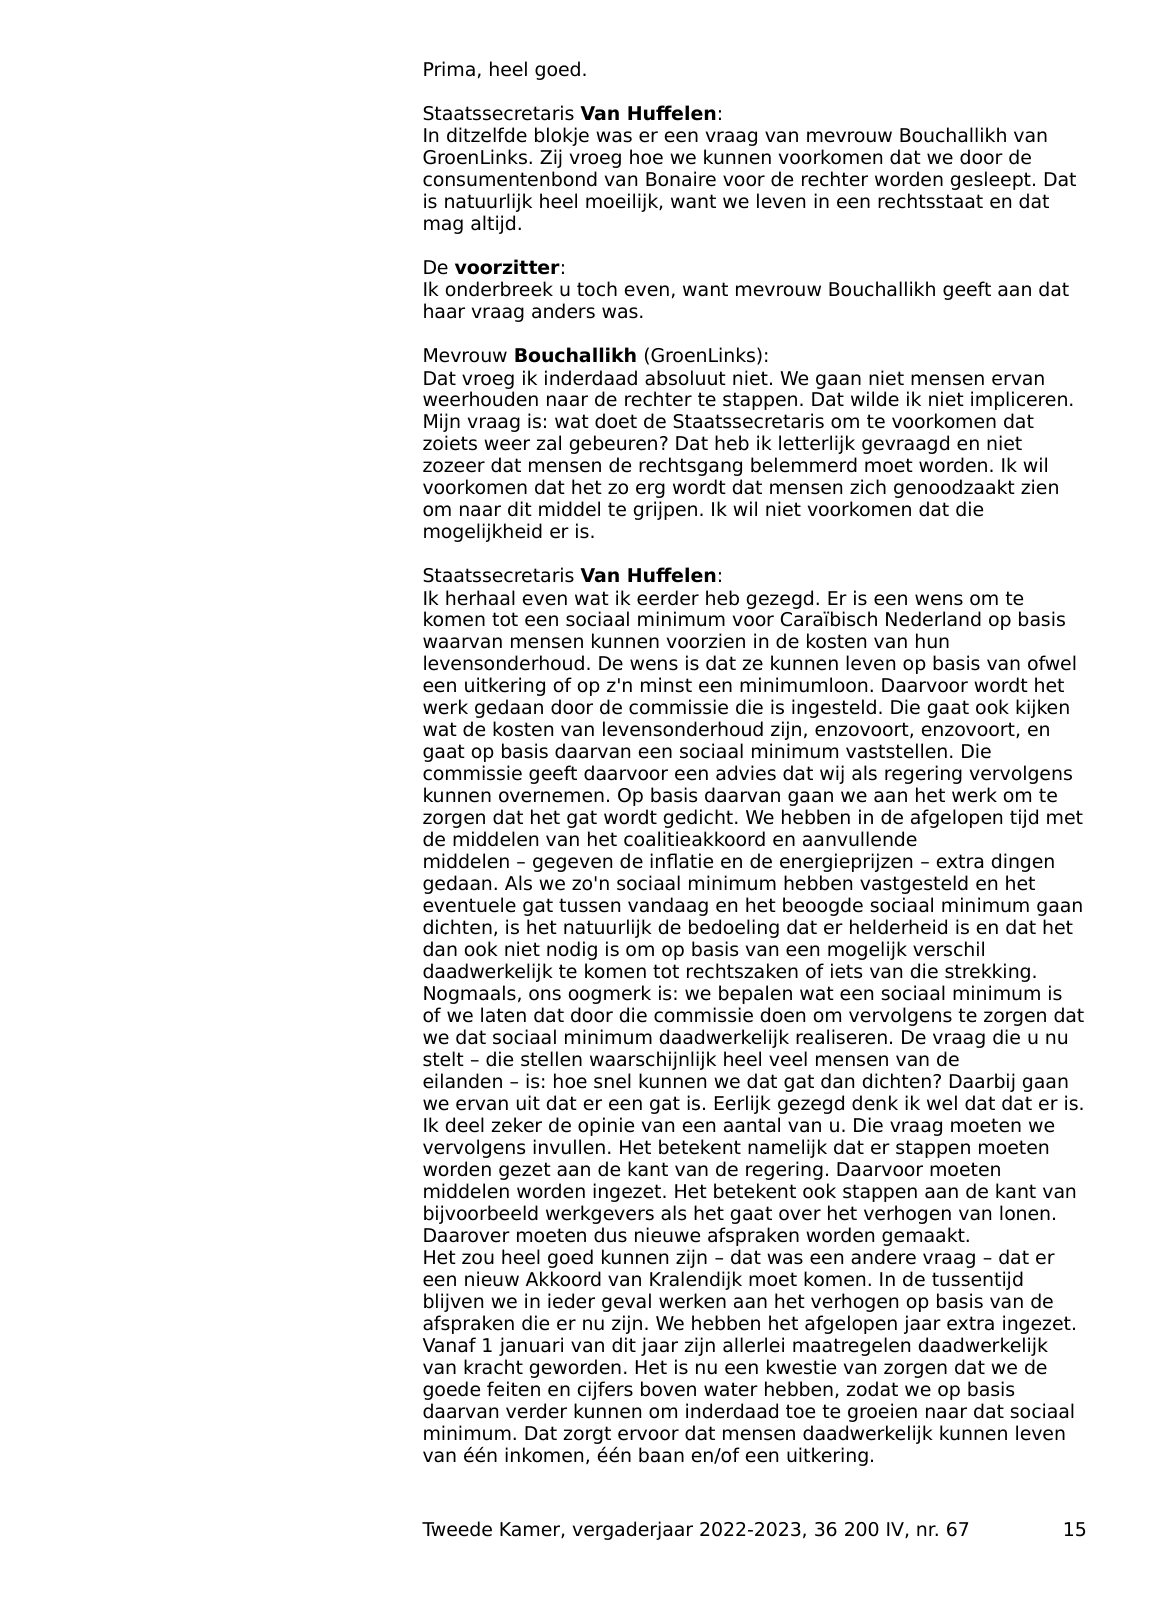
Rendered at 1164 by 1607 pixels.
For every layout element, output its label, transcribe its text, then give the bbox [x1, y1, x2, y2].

text In ditzelfde blokje was er een vraag van mevrouw Bouchallikh van GroenLinks. Zij vroeg hoe we kunnen voorkomen dat we door de consumentenbond van Bonaire voor de rechter worden gesleept. Dat is natuurlijk heel moeilijk, want we leven in een rechtsstaat en dat mag altijd. [422, 125, 1087, 235]
text Dat vroeg ik inderdaad absoluut niet. We gaan niet mensen ervan weerhouden naar de rechter te stappen. Dat wilde ik niet impliceren. Mijn vraag is: wat doet de Staatssecretaris om te voorkomen dat zoiets weer zal gebeuren? Dat heb ik letterlijk gevraagd en niet zozeer dat mensen de rechtsgang belemmerd moet worden. Ik wil voorkomen dat het zo erg wordt dat mensen zich genoodzaakt zien om naar dit middel te grijpen. Ik wil niet voorkomen dat die mogelijkheid er is. [422, 367, 1087, 543]
text Prima, heel goed. [422, 59, 1087, 81]
text Het zou heel goed kunnen zijn – dat was een andere vraag – dat er een nieuw Akkoord van Kralendijk moet komen. In de tussentijd blijven we in ieder geval werken aan het verhogen op basis van de afspraken die er nu zijn. We hebben het afgelopen jaar extra ingezet. Vanaf 1 januari van dit jaar zijn allerlei maatregelen daadwerkelijk van kracht geworden. Het is nu een kwestie van zorgen dat we de goede feiten en cijfers boven water hebben, zodat we op basis daarvan verder kunnen om inderdaad toe te groeien naar dat sociaal minimum. Dat zorgt ervoor dat mensen daadwerkelijk kunnen leven van één inkomen, één baan en/of een uitkering. [422, 1247, 1087, 1467]
text Mevrouw Bouchallikh (GroenLinks): [422, 345, 1087, 367]
text Staatssecretaris Van Huffelen: [422, 565, 1087, 587]
text De voorzitter: [422, 257, 1087, 279]
text Ik onderbreek u toch even, want mevrouw Bouchallikh geeft aan dat haar vraag anders was. [422, 279, 1087, 323]
text Staatssecretaris Van Huffelen: [422, 103, 1087, 125]
text Ik herhaal even wat ik eerder heb gezegd. Er is een wens om te komen tot een sociaal minimum voor Caraïbisch Nederland op basis waarvan mensen kunnen voorzien in de kosten van hun levensonderhoud. De wens is dat ze kunnen leven op basis van ofwel een uitkering of op z'n minst een minimumloon. Daarvoor wordt het werk gedaan door de commissie die is ingesteld. Die gaat ook kijken wat de kosten van levensonderhoud zijn, enzovoort, enzovoort, en gaat op basis daarvan een sociaal minimum vaststellen. Die commissie geeft daarvoor een advies dat wij als regering vervolgens kunnen overnemen. Op basis daarvan gaan we aan het werk om te zorgen dat het gat wordt gedicht. We hebben in de afgelopen tijd met de middelen van het coalitieakkoord en aanvullende middelen – gegeven de inflatie en de energieprijzen – extra dingen gedaan. Als we zo'n sociaal minimum hebben vastgesteld en het eventuele gat tussen vandaag en het beoogde sociaal minimum gaan dichten, is het natuurlijk de bedoeling dat er helderheid is en dat het dan ook niet nodig is om op basis van een mogelijk verschil daadwerkelijk te komen tot rechtszaken of iets van die strekking. [422, 587, 1087, 983]
text Nogmaals, ons oogmerk is: we bepalen wat een sociaal minimum is of we laten dat door die commissie doen om vervolgens te zorgen dat we dat sociaal minimum daadwerkelijk realiseren. De vraag die u nu stelt – die stellen waarschijnlijk heel veel mensen van de eilanden – is: hoe snel kunnen we dat gat dan dichten? Daarbij gaan we ervan uit dat er een gat is. Eerlijk gezegd denk ik wel dat dat er is. Ik deel zeker de opinie van een aantal van u. Die vraag moeten we vervolgens invullen. Het betekent namelijk dat er stappen moeten worden gezet aan de kant van de regering. Daarvoor moeten middelen worden ingezet. Het betekent ook stappen aan de kant van bijvoorbeeld werkgevers als het gaat over het verhogen van lonen. Daarover moeten dus nieuwe afspraken worden gemaakt. [422, 983, 1087, 1247]
